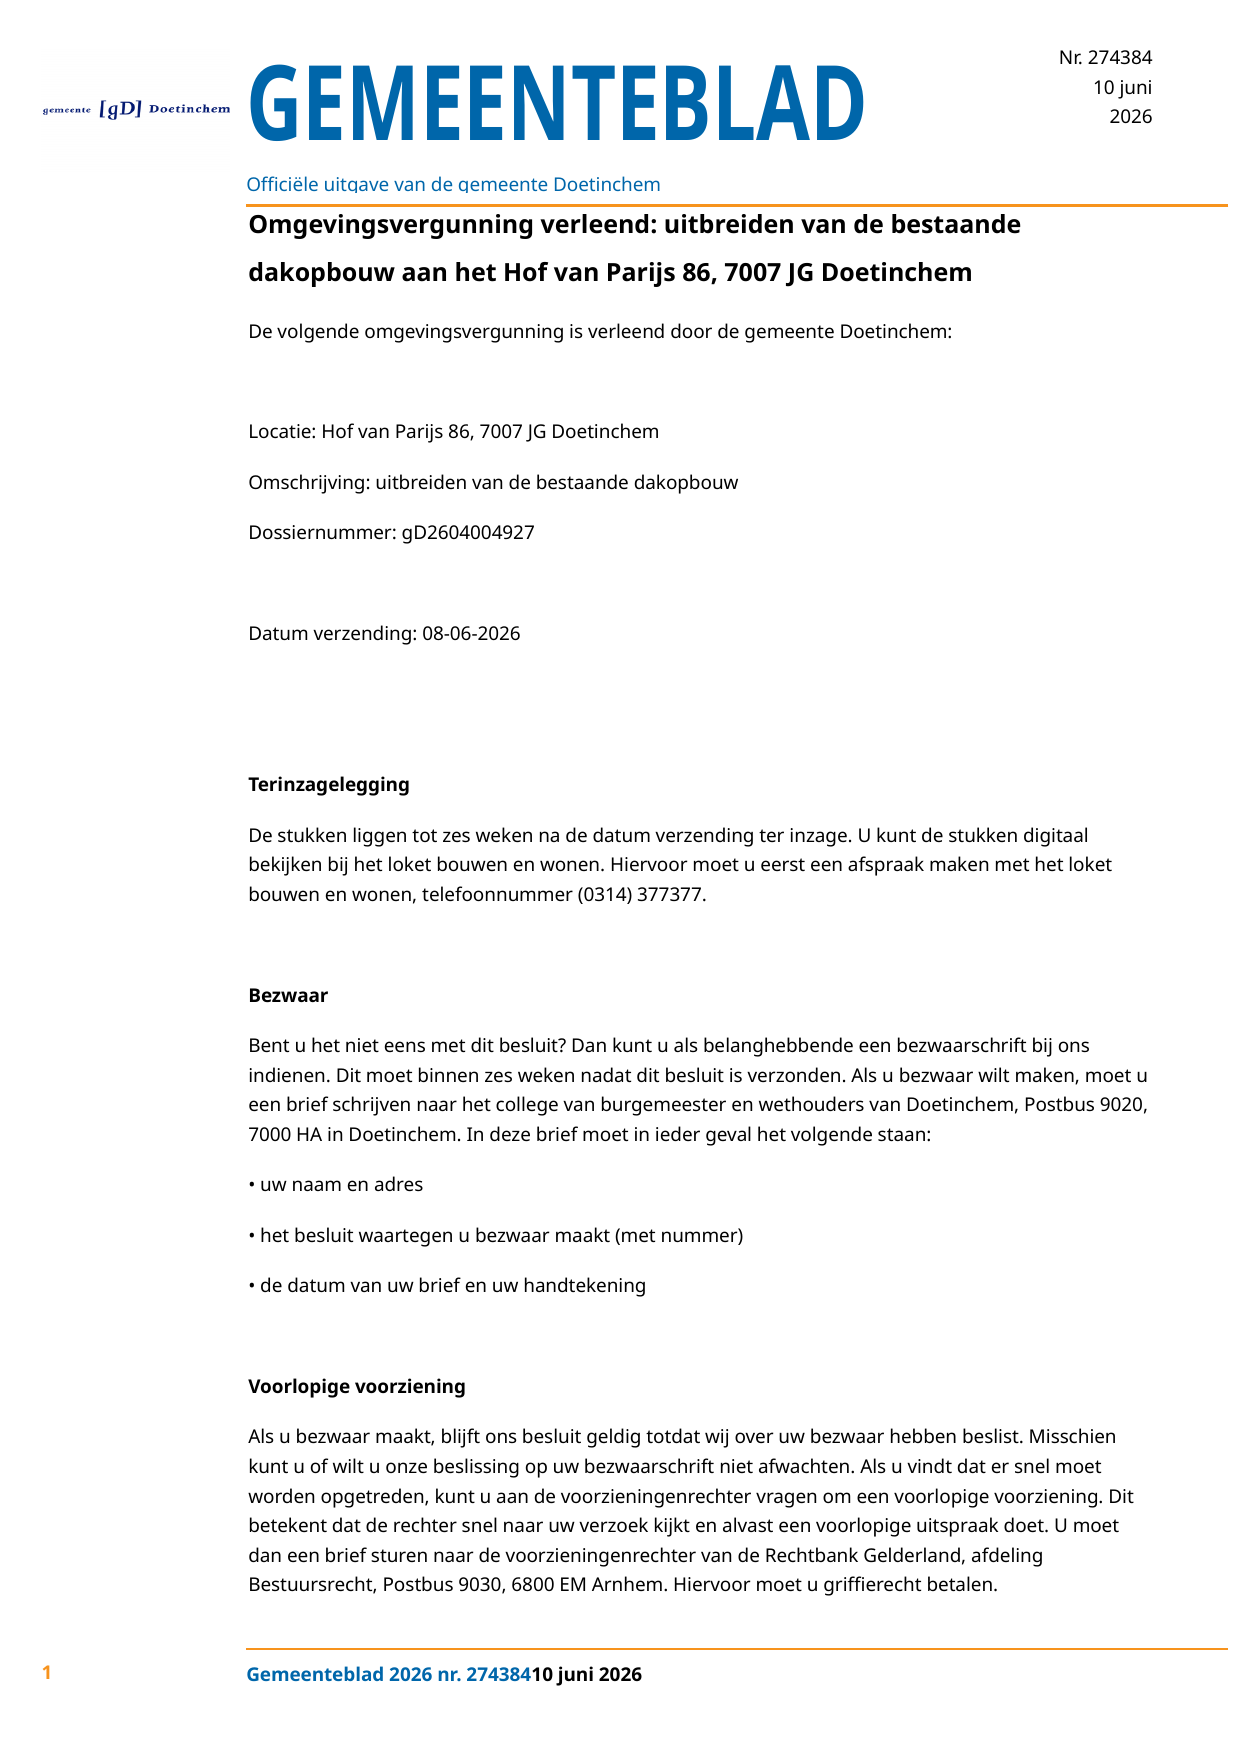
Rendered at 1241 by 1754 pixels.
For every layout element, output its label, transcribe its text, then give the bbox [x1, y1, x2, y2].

text • uw naam en adres [248, 1172, 1152, 1197]
text Omschrijving: uitbreiden van de bestaande dakopbouw [248, 469, 1152, 495]
text De stukken liggen tot zes weken na de datum verzending ter inzage. U kunt de stukken digitaal bekijken bij het loket bouwen en wonen. Hiervoor moet u eerst een afspraak maken met het loket bouwen en wonen, telefoonnummer (0314) 377377. [248, 822, 1152, 907]
text Omgevingsvergunning verleend: uitbreiden van de bestaande dakopbouw aan het Hof van Parijs 86, 7007 JG Doetinchem [248, 207, 1152, 288]
text Dossiernummer: gD2604004927 [248, 519, 1152, 545]
text De volgende omgevingsvergunning is verleend door de gemeente Doetinchem: [248, 318, 1152, 344]
text Bezwaar [248, 982, 1152, 1008]
text Datum verzending: 08-06-2026 [248, 620, 1152, 646]
text • de datum van uw brief en uw handtekening [248, 1272, 1152, 1298]
text Voorlopige voorziening [248, 1373, 1152, 1399]
text Terinzagelegging [248, 772, 1152, 797]
text Locatie: Hof van Parijs 86, 7007 JG Doetinchem [248, 419, 1152, 444]
picture [41, 47, 231, 172]
text Bent u het niet eens met dit besluit? Dan kunt u als belanghebbende een bezwaarschrift bij ons indienen. Dit moet binnen zes weken nadat dit besluit is verzonden. Als u bezwaar wilt maken, moet u een brief schrijven naar het college van burgemeester en wethouders van Doetinchem, Postbus 9020, 7000 HA in Doetinchem. In deze brief moet in ieder geval het volgende staan: [248, 1032, 1152, 1147]
text Als u bezwaar maakt, blijft ons besluit geldig totdat wij over uw bezwaar hebben beslist. Misschien kunt u of wilt u onze beslissing op uw bezwaarschrift niet afwachten. Als u vindt dat er snel moet worden opgetreden, kunt u aan de voorzieningenrechter vragen om een voorlopige voorziening. Dit betekent dat de rechter snel naar uw verzoek kijkt en alvast een voorlopige uitspraak doet. U moet dan een brief sturen naar de voorzieningenrechter van de Rechtbank Gelderland, afdeling Bestuursrecht, Postbus 9030, 6800 EM Arnhem. Hiervoor moet u griffierecht betalen. [248, 1424, 1152, 1597]
text • het besluit waartegen u bezwaar maakt (met nummer) [248, 1222, 1152, 1248]
